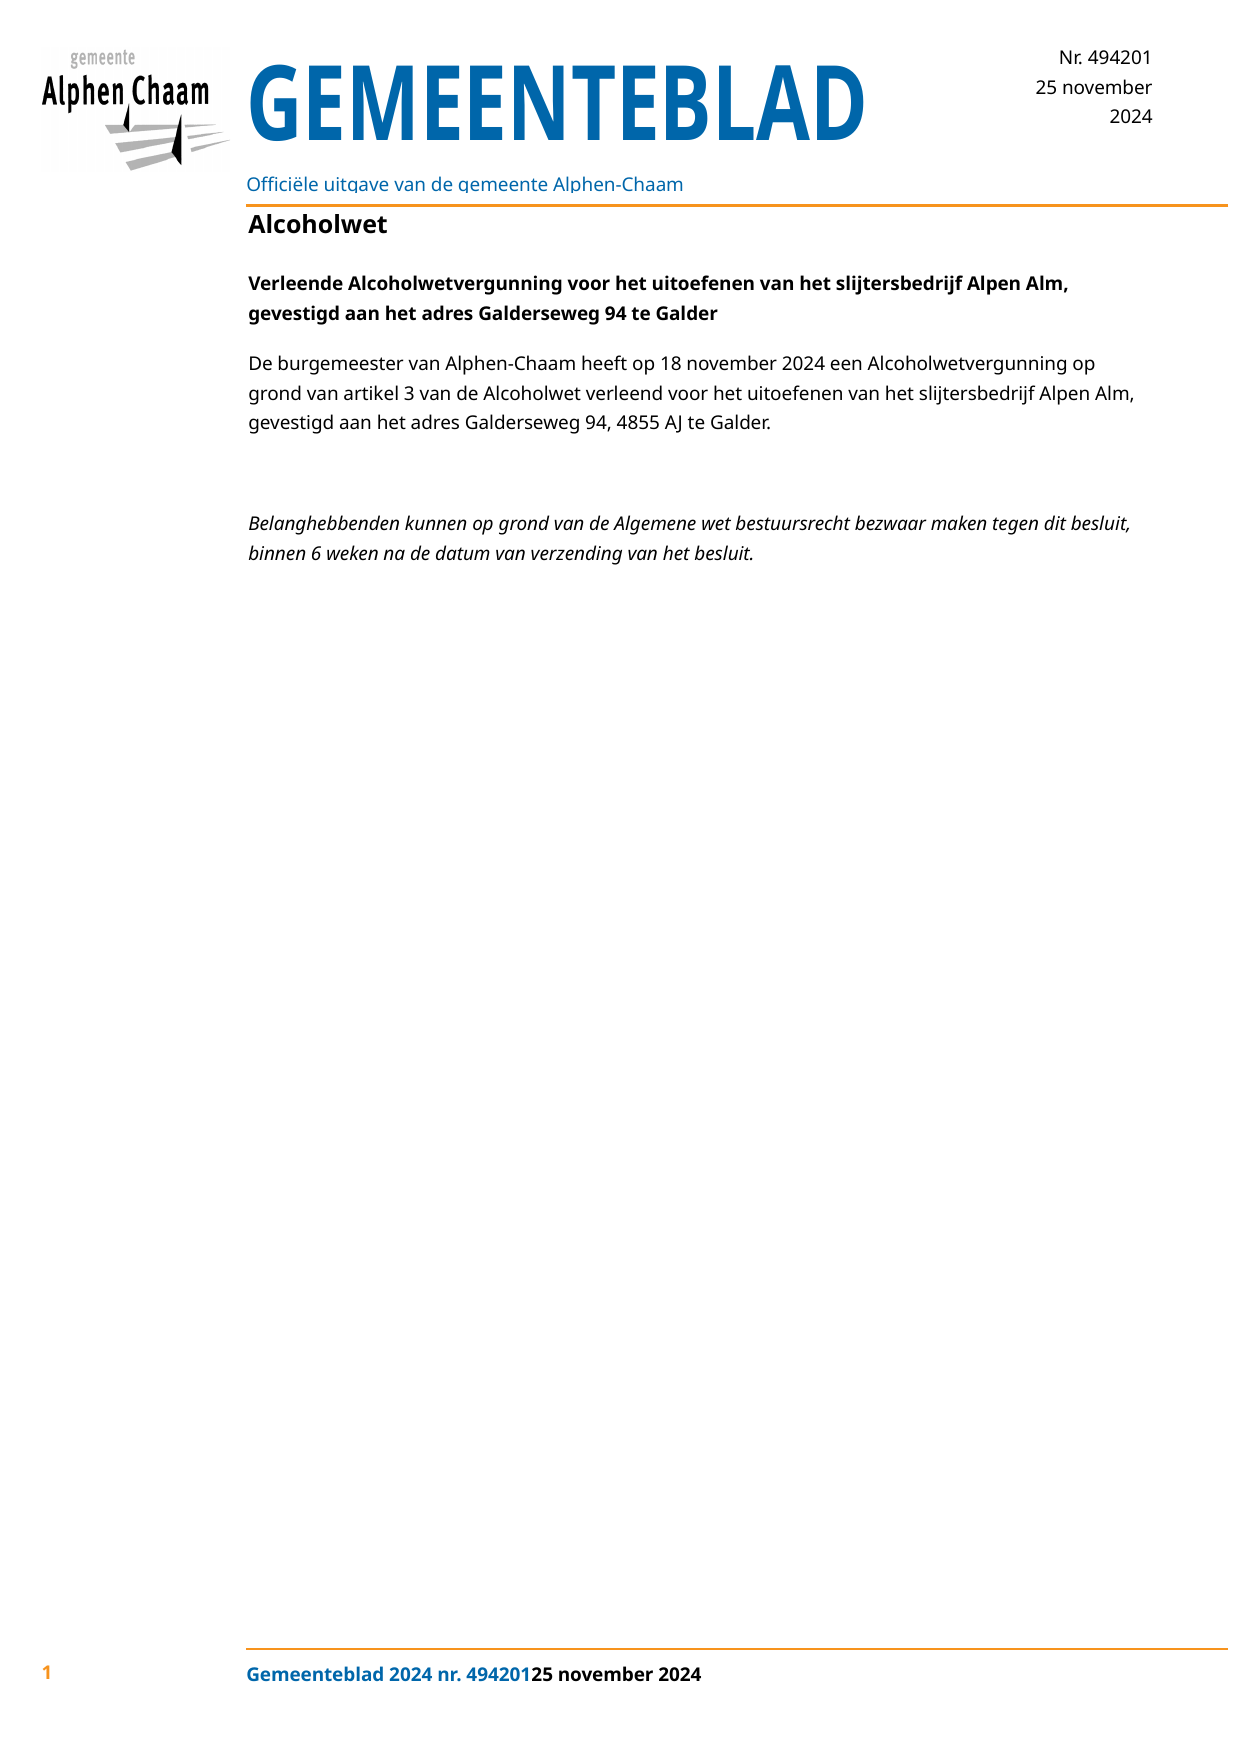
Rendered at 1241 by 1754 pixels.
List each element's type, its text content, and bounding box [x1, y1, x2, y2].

text Alcoholwet [248, 207, 1152, 241]
picture [41, 47, 231, 172]
text De burgemeester van Alphen-Chaam heeft op 18 november 2024 een Alcoholwetvergunning op grond van artikel 3 van de Alcoholwet verleend voor het uitoefenen van het slijtersbedrijf Alpen Alm, gevestigd aan het adres Galderseweg 94, 4855 AJ te Galder. [248, 350, 1152, 435]
text Verleende Alcoholwetvergunning voor het uitoefenen van het slijtersbedrijf Alpen Alm, gevestigd aan het adres Galderseweg 94 te Galder [248, 270, 1152, 326]
text Belanghebbenden kunnen op grond van de Algemene wet bestuursrecht bezwaar maken tegen dit besluit, binnen 6 weken na de datum van verzending van het besluit. [248, 510, 1152, 566]
